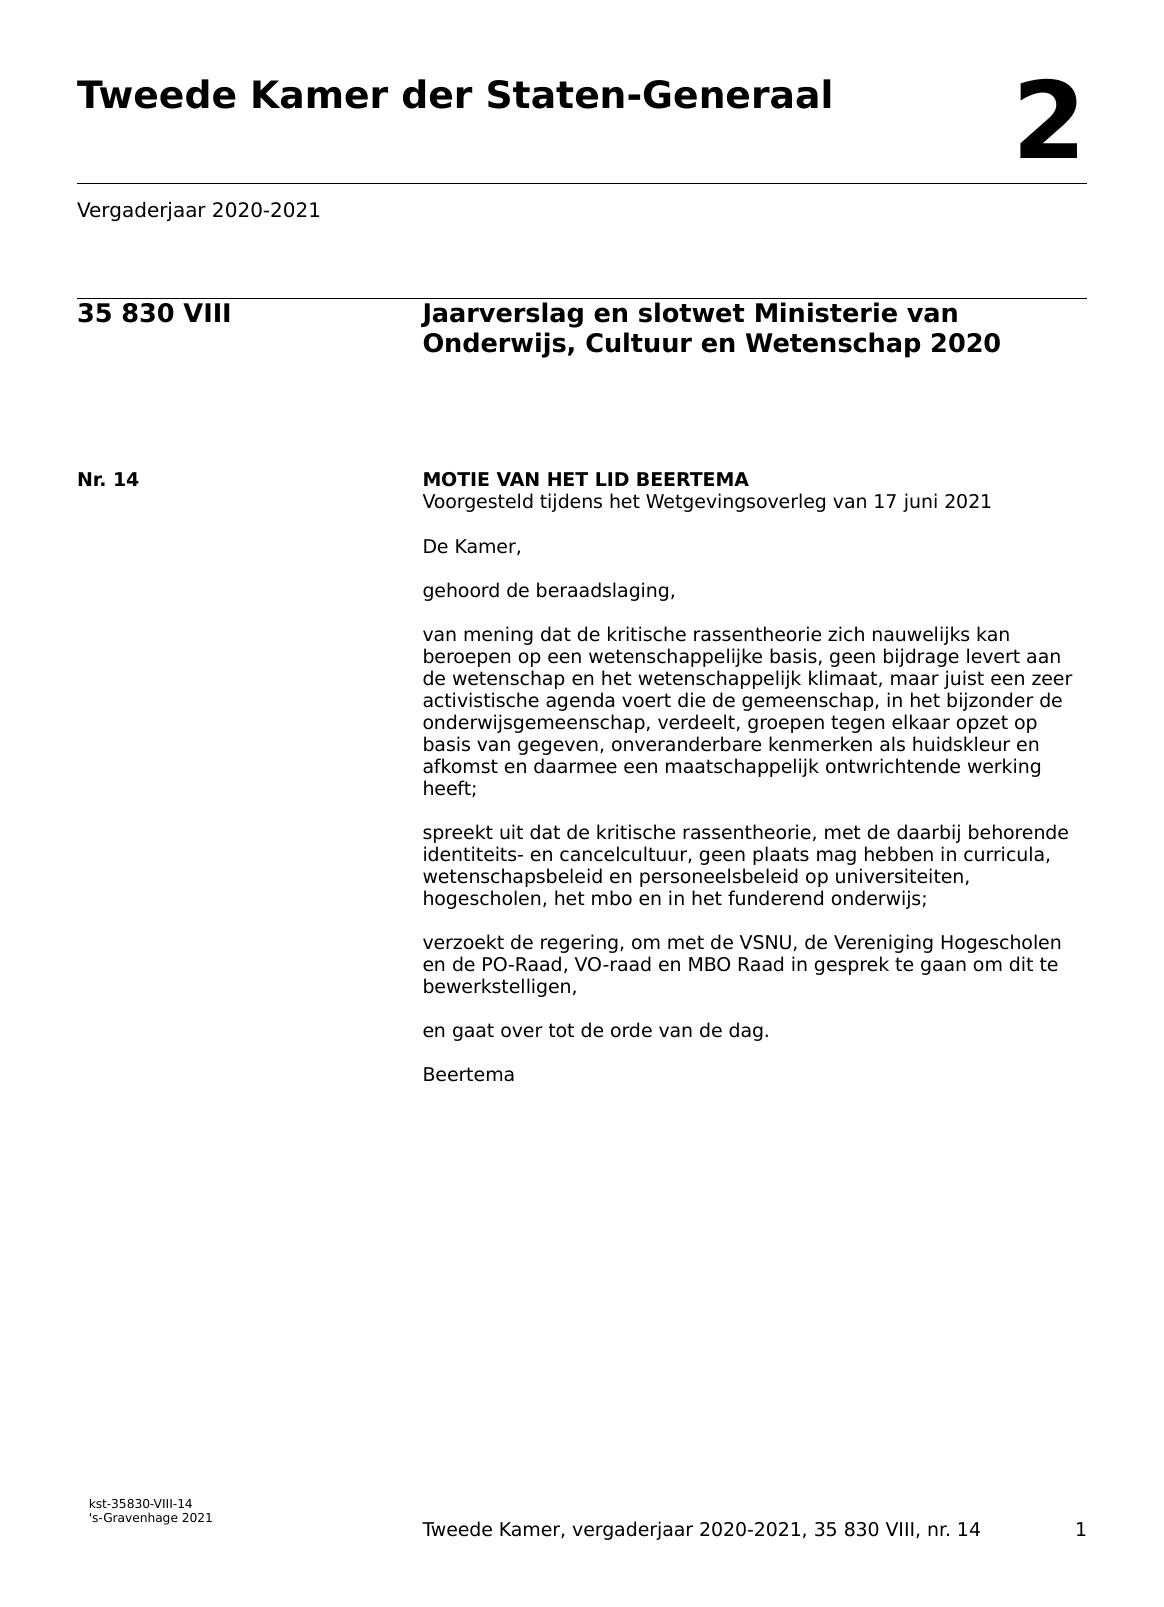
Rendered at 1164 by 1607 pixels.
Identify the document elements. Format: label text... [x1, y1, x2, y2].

subtitle Nr. 14 MOTIE VAN HET LID BEERTEMA [77, 469, 1087, 491]
text spreekt uit dat de kritische rassentheorie, met de daarbij behorende identiteits- en cancelcultuur, geen plaats mag hebben in curricula, wetenschapsbeleid en personeelsbeleid op universiteiten, hogescholen, het mbo en in het funderend onderwijs; [422, 822, 1087, 910]
text Beertema [422, 1064, 1087, 1086]
text gehoord de beraadslaging, [422, 580, 1087, 602]
text 's-Gravenhage 2021 [88, 1511, 323, 1525]
text en gaat over tot de orde van de dag. [422, 1020, 1087, 1042]
text kst-35830-VIII-14 [88, 1497, 323, 1511]
table_header 2 [886, 59, 1087, 183]
table_cell Vergaderjaar 2020-2021 [77, 184, 1087, 298]
text verzoekt de regering, om met de VSNU, de Vereniging Hogescholen en de PO-Raad, VO-raad en MBO Raad in gesprek te gaan om dit te bewerkstelligen, [422, 932, 1087, 998]
subtitle 35 830 VIII Jaarverslag en slotwet Ministerie van Onderwijs, Cultuur en Wetenschap 2020 [77, 299, 1087, 358]
text Voorgesteld tijdens het Wetgevingsoverleg van 17 juni 2021 [422, 491, 1087, 513]
text van mening dat de kritische rassentheorie zich nauwelijks kan beroepen op een wetenschappelijke basis, geen bijdrage levert aan de wetenschap en het wetenschappelijk klimaat, maar juist een zeer activistische agenda voert die de gemeenschap, in het bijzonder de onderwijsgemeenschap, verdeelt, groepen tegen elkaar opzet op basis van gegeven, onveranderbare kenmerken als huidskleur en afkomst en daarmee een maatschappelijk ontwrichtende werking heeft; [422, 624, 1087, 800]
table_header Tweede Kamer der Staten-Generaal [77, 59, 886, 183]
text De Kamer, [422, 536, 1087, 557]
